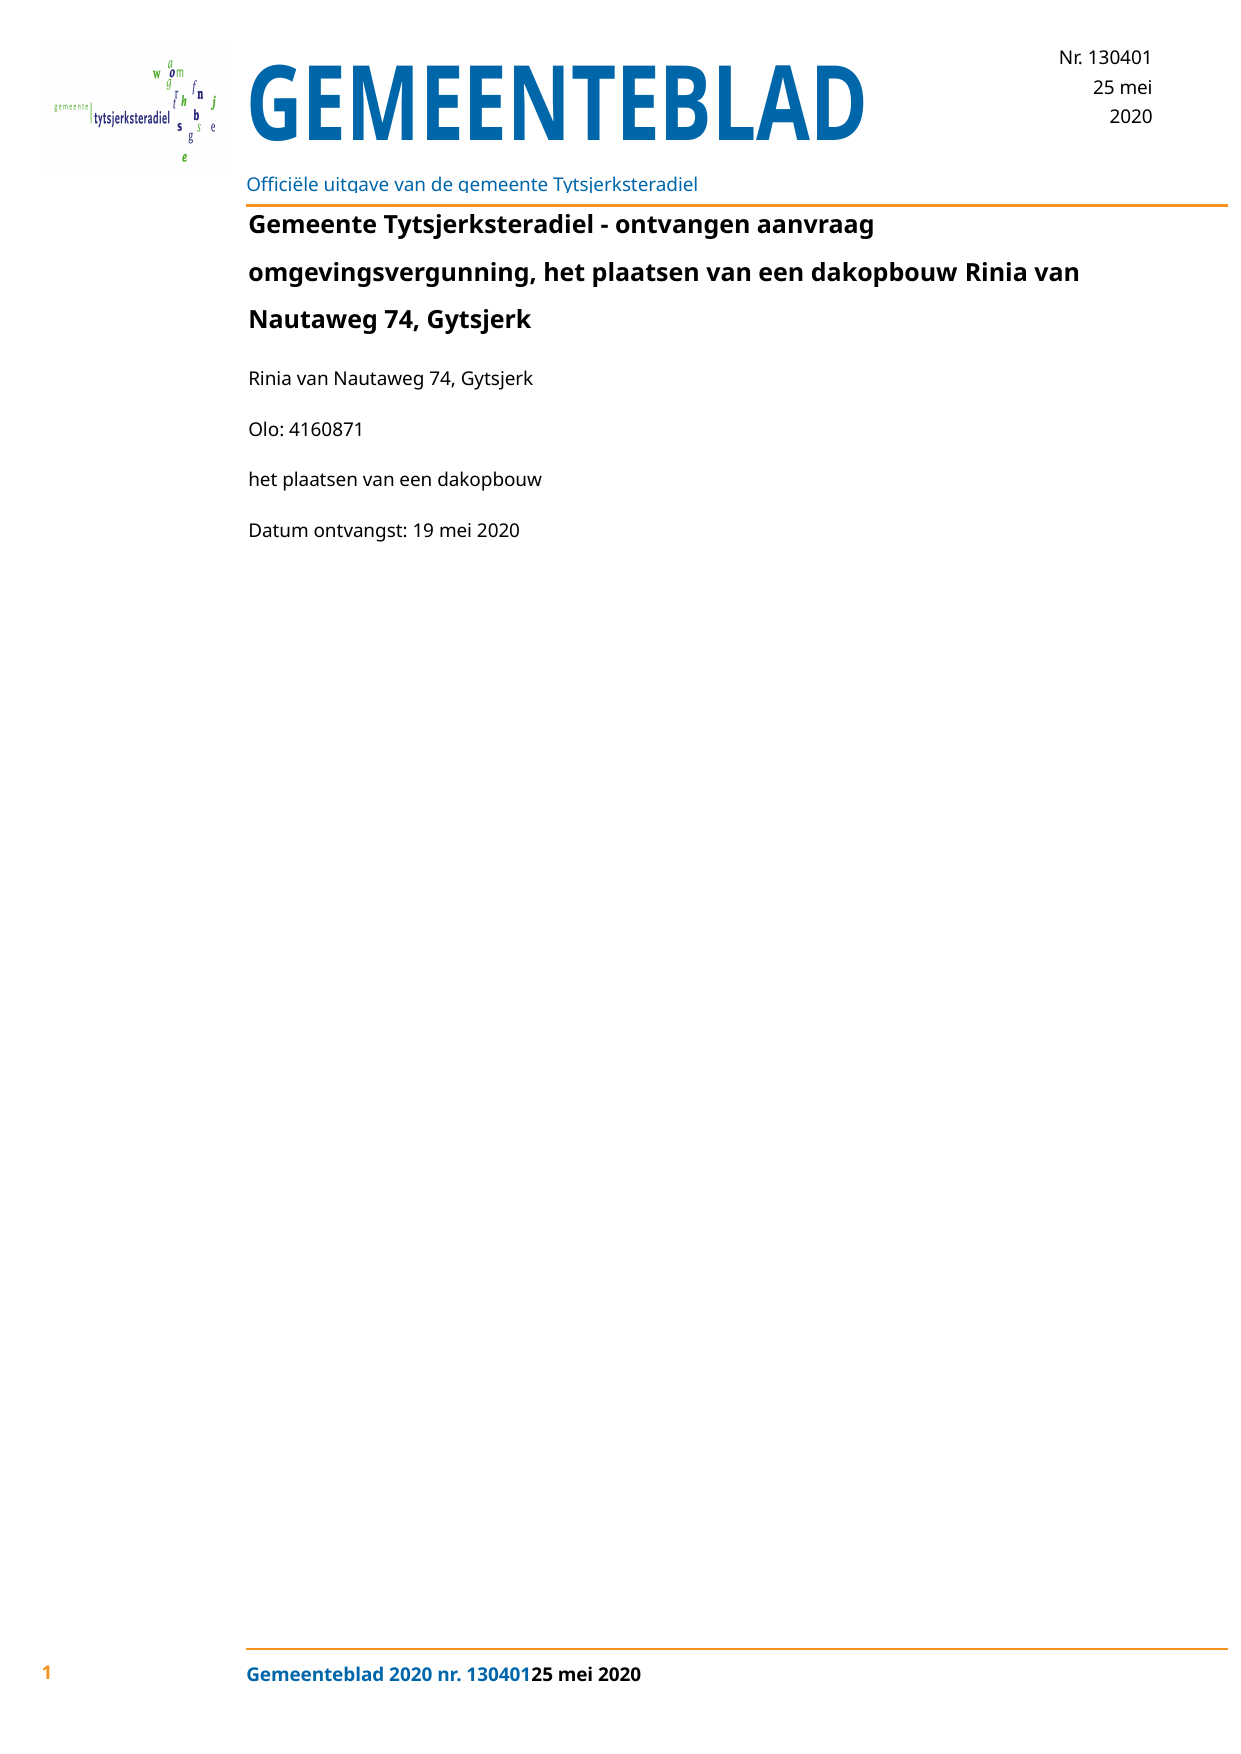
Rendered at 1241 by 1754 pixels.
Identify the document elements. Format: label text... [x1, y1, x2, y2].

text Rinia van Nautaweg 74, Gytsjerk [248, 366, 1152, 391]
text Olo: 4160871 [248, 416, 1152, 442]
text Gemeente Tytsjerksteradiel - ontvangen aanvraag omgevingsvergunning, het plaatsen van een dakopbouw Rinia van Nautaweg 74, Gytsjerk [248, 207, 1152, 336]
text het plaatsen van een dakopbouw [248, 466, 1152, 492]
picture [41, 47, 231, 172]
text Datum ontvangst: 19 mei 2020 [248, 517, 1152, 542]
